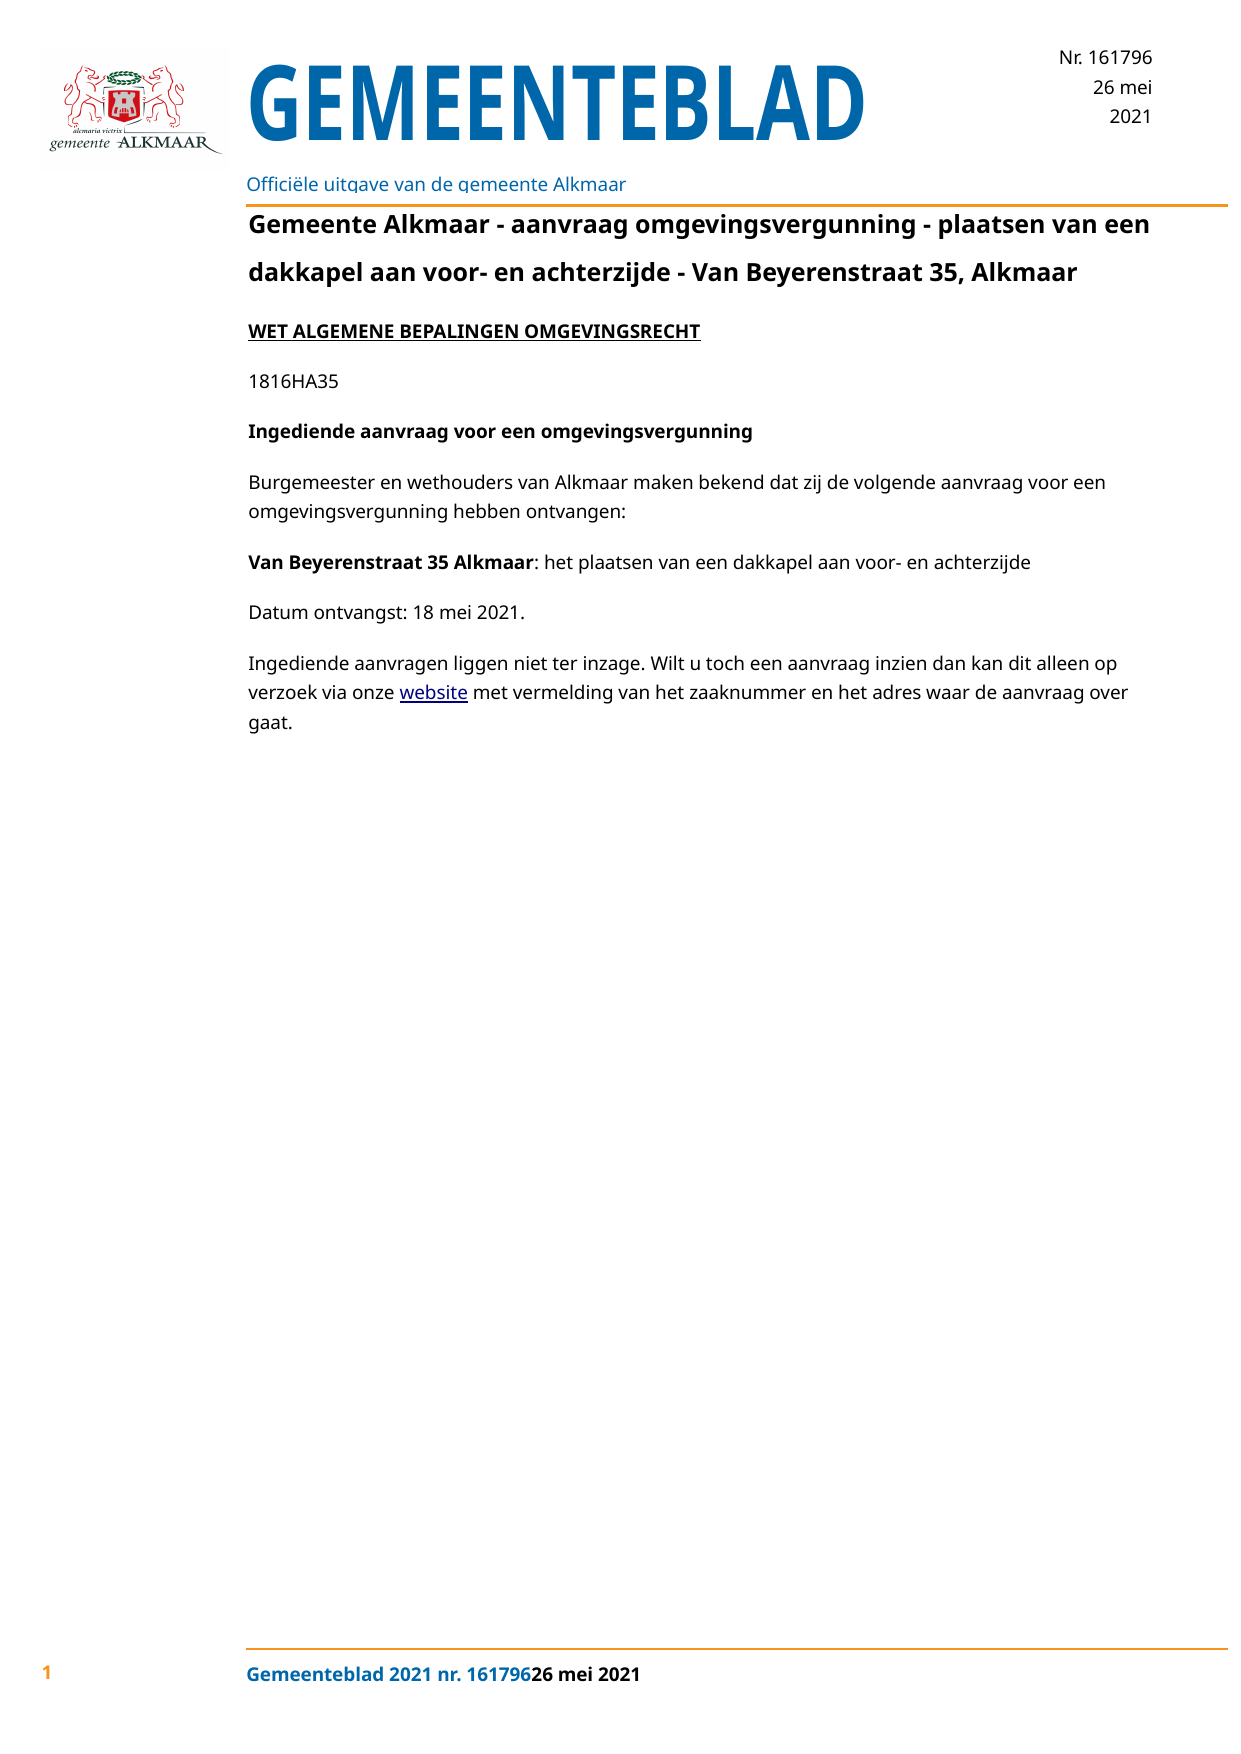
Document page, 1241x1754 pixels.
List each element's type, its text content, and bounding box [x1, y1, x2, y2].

text Burgemeester en wethouders van Alkmaar maken bekend dat zij de volgende aanvraag voor een omgevingsvergunning hebben ontvangen: [248, 469, 1152, 524]
text Ingediende aanvragen liggen niet ter inzage. Wilt u toch een aanvraag inzien dan kan dit alleen op verzoek via onze website met vermelding van het zaaknummer en het adres waar de aanvraag over gaat. [248, 650, 1152, 735]
text 1816HA35 [248, 368, 1152, 394]
text Van Beyerenstraat 35 Alkmaar: het plaatsen van een dakkapel aan voor- en achterzijde [248, 549, 1152, 575]
text Ingediende aanvraag voor een omgevingsvergunning [248, 419, 1152, 444]
text Gemeente Alkmaar - aanvraag omgevingsvergunning - plaatsen van een dakkapel aan voor- en achterzijde - Van Beyerenstraat 35, Alkmaar [248, 207, 1152, 288]
text WET ALGEMENE BEPALINGEN OMGEVINGSRECHT [248, 318, 1152, 344]
picture [41, 47, 231, 172]
text Datum ontvangst: 18 mei 2021. [248, 599, 1152, 625]
